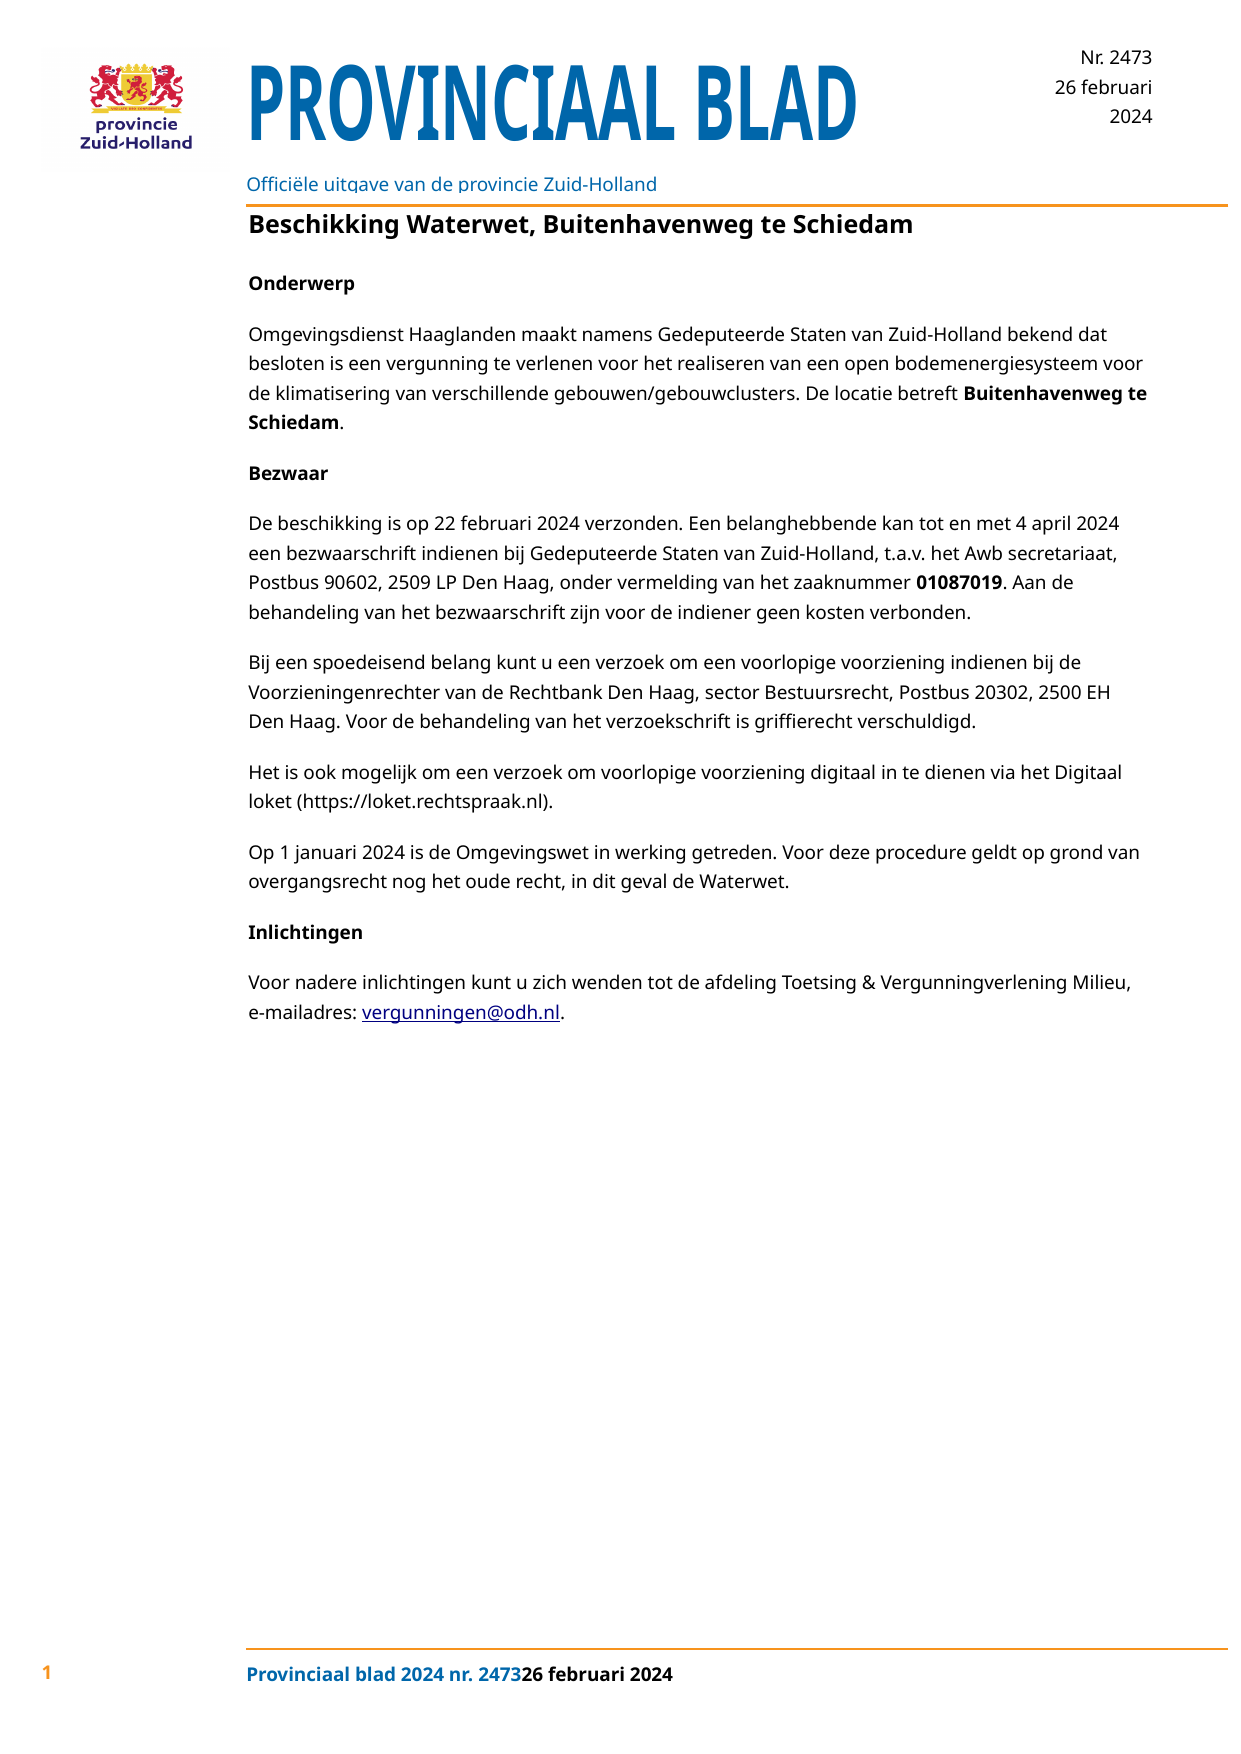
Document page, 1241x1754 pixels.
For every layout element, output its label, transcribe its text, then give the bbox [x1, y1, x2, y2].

text Voor nadere inlichtingen kunt u zich wenden tot de afdeling Toetsing & Vergunningverlening Milieu, e-mailadres: vergunningen@odh.nl. [248, 969, 1152, 1025]
text Beschikking Waterwet, Buitenhavenweg te Schiedam [248, 207, 1152, 241]
text De beschikking is op 22 februari 2024 verzonden. Een belanghebbende kan tot en met 4 april 2024 een bezwaarschrift indienen bij Gedeputeerde Staten van Zuid-Holland, t.a.v. het Awb secretariaat, Postbus 90602, 2509 LP Den Haag, onder vermelding van het zaaknummer 01087019. Aan de behandeling van het bezwaarschrift zijn voor de indiener geen kosten verbonden. [248, 510, 1152, 625]
text Bezwaar [248, 460, 1152, 486]
text Het is ook mogelijk om een verzoek om voorlopige voorziening digitaal in te dienen via het Digitaal loket (https://loket.rechtspraak.nl). [248, 759, 1152, 814]
picture [41, 47, 231, 172]
text Onderwerp [248, 270, 1152, 296]
text Inlichtingen [248, 919, 1152, 945]
text Op 1 januari 2024 is de Omgevingswet in werking getreden. Voor deze procedure geldt op grond van overgangsrecht nog het oude recht, in dit geval de Waterwet. [248, 839, 1152, 894]
text Bij een spoedeisend belang kunt u een verzoek om een voorlopige voorziening indienen bij de Voorzieningenrechter van de Rechtbank Den Haag, sector Bestuursrecht, Postbus 20302, 2500 EH Den Haag. Voor de behandeling van het verzoekschrift is griffierecht verschuldigd. [248, 649, 1152, 734]
text Omgevingsdienst Haaglanden maakt namens Gedeputeerde Staten van Zuid-Holland bekend dat besloten is een vergunning te verlenen voor het realiseren van een open bodemenergiesysteem voor de klimatisering van verschillende gebouwen/gebouwclusters. De locatie betreft Buitenhavenweg te Schiedam. [248, 321, 1152, 435]
